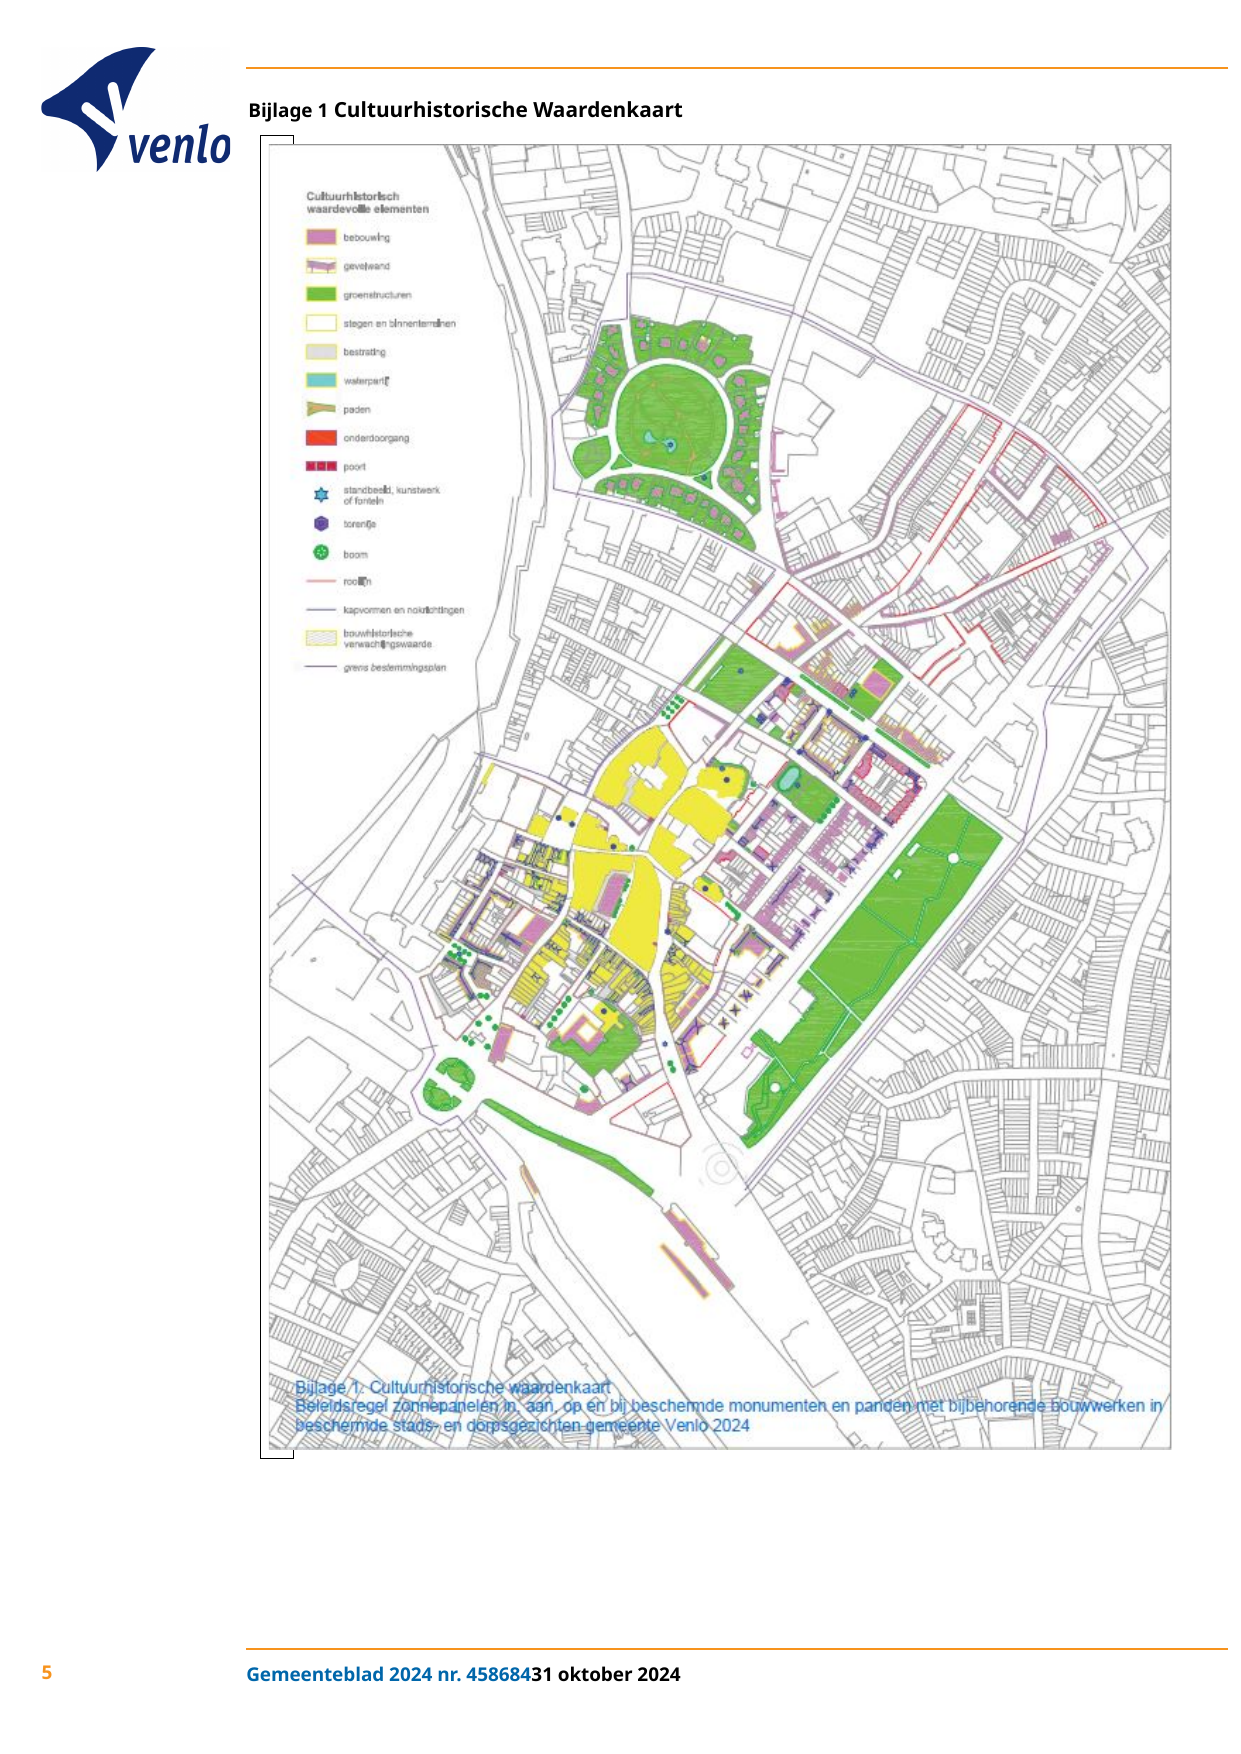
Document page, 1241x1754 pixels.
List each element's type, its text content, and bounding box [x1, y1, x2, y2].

picture [268, 144, 1173, 1450]
picture [41, 47, 231, 172]
text Bijlage 1 Cultuurhistorische Waardenkaart [248, 95, 1152, 123]
